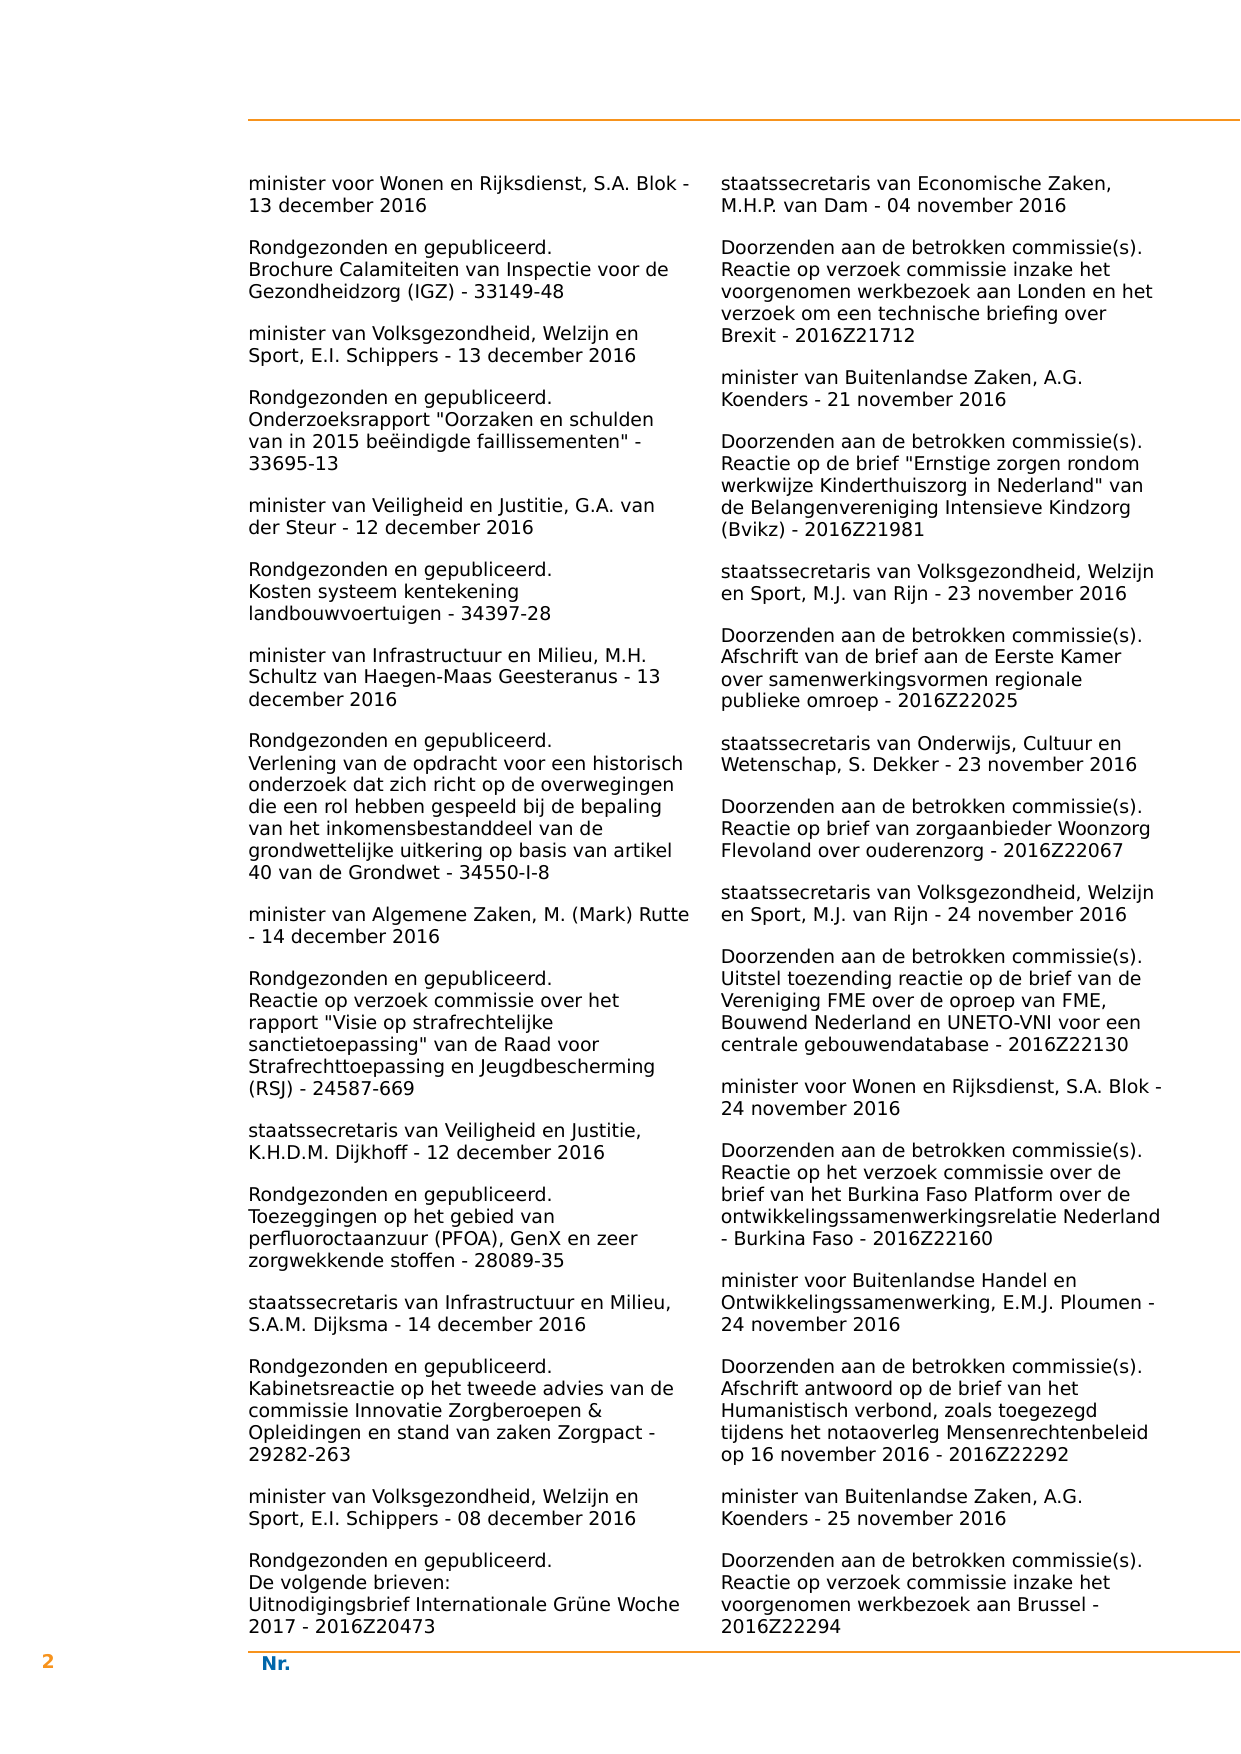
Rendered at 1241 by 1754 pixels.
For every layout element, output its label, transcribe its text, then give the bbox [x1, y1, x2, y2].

text minister voor Wonen en Rijksdienst, S.A. Blok - 24 november 2016 [721, 1076, 1163, 1120]
text minister van Infrastructuur en Milieu, M.H. Schultz van Haegen-Maas Geesteranus - 13 december 2016 [248, 644, 691, 710]
text Uitnodigingsbrief Internationale Grüne Woche 2017 - 2016Z20473 [248, 1594, 691, 1638]
text Rondgezonden en gepubliceerd. [248, 1184, 691, 1206]
text Reactie op brief van zorgaanbieder Woonzorg Flevoland over ouderenzorg - 2016Z22067 [721, 818, 1163, 862]
text Doorzenden aan de betrokken commissie(s). [721, 431, 1163, 453]
text Verlening van de opdracht voor een historisch onderzoek dat zich richt op de overwegingen die een rol hebben gespeeld bij de bepaling van het inkomensbestanddeel van de grondwettelijke uitkering op basis van artikel 40 van de Grondwet - 34550-I-8 [248, 752, 691, 884]
text Doorzenden aan de betrokken commissie(s). [721, 946, 1163, 968]
text Reactie op de brief "Ernstige zorgen rondom werkwijze Kinderthuiszorg in Nederland" van de Belangenvereniging Intensieve Kindzorg (Bvikz) - 2016Z21981 [721, 453, 1163, 541]
text Doorzenden aan de betrokken commissie(s). [721, 1356, 1163, 1378]
text Rondgezonden en gepubliceerd. [248, 1550, 691, 1572]
text staatssecretaris van Veiligheid en Justitie, K.H.D.M. Dijkhoff - 12 december 2016 [248, 1120, 691, 1164]
text Rondgezonden en gepubliceerd. [248, 558, 691, 581]
text Kabinetsreactie op het tweede advies van de commissie Innovatie Zorgberoepen & Opleidingen en stand van zaken Zorgpact - 29282-263 [248, 1378, 691, 1466]
text Doorzenden aan de betrokken commissie(s). [721, 796, 1163, 818]
text Rondgezonden en gepubliceerd. [248, 730, 691, 752]
text minister voor Wonen en Rijksdienst, S.A. Blok - 13 december 2016 [248, 173, 691, 217]
text Doorzenden aan de betrokken commissie(s). [721, 237, 1163, 259]
text Doorzenden aan de betrokken commissie(s). [721, 1550, 1163, 1572]
text Reactie op het verzoek commissie over de brief van het Burkina Faso Platform over de ontwikkelingssamenwerkingsrelatie Nederland - Burkina Faso - 2016Z22160 [721, 1162, 1163, 1250]
text Brochure Calamiteiten van Inspectie voor de Gezondheidzorg (IGZ) - 33149-48 [248, 259, 691, 303]
text Afschrift antwoord op de brief van het Humanistisch verbond, zoals toegezegd tijdens het notaoverleg Mensenrechtenbeleid op 16 november 2016 - 2016Z22292 [721, 1378, 1163, 1466]
text minister van Buitenlandse Zaken, A.G. Koenders - 25 november 2016 [721, 1486, 1163, 1530]
text Reactie op verzoek commissie inzake het voorgenomen werkbezoek aan Londen en het verzoek om een technische briefing over Brexit - 2016Z21712 [721, 259, 1163, 347]
text De volgende brieven: [248, 1572, 691, 1594]
text minister voor Buitenlandse Handel en Ontwikkelingssamenwerking, E.M.J. Ploumen - 24 november 2016 [721, 1270, 1163, 1336]
text Onderzoeksrapport "Oorzaken en schulden van in 2015 beëindigde faillissementen" - 33695-13 [248, 409, 691, 474]
text Rondgezonden en gepubliceerd. [248, 1356, 691, 1378]
text Toezeggingen op het gebied van perfluoroctaanzuur (PFOA), GenX en zeer zorgwekkende stoffen - 28089-35 [248, 1206, 691, 1272]
text Rondgezonden en gepubliceerd. [248, 387, 691, 409]
text staatssecretaris van Onderwijs, Cultuur en Wetenschap, S. Dekker - 23 november 2016 [721, 732, 1163, 776]
text Doorzenden aan de betrokken commissie(s). [721, 624, 1163, 646]
text Afschrift van de brief aan de Eerste Kamer over samenwerkingsvormen regionale publieke omroep - 2016Z22025 [721, 646, 1163, 712]
text staatssecretaris van Volksgezondheid, Welzijn en Sport, M.J. van Rijn - 23 november 2016 [721, 561, 1163, 604]
text Reactie op verzoek commissie over het rapport "Visie op strafrechtelijke sanctietoepassing" van de Raad voor Strafrechttoepassing en Jeugdbescherming (RSJ) - 24587-669 [248, 990, 691, 1100]
text Rondgezonden en gepubliceerd. [248, 237, 691, 259]
text minister van Volksgezondheid, Welzijn en Sport, E.I. Schippers - 13 december 2016 [248, 323, 691, 367]
text staatssecretaris van Volksgezondheid, Welzijn en Sport, M.J. van Rijn - 24 november 2016 [721, 882, 1163, 926]
text minister van Veiligheid en Justitie, G.A. van der Steur - 12 december 2016 [248, 494, 691, 538]
text Kosten systeem kentekening landbouwvoertuigen - 34397-28 [248, 581, 691, 624]
text minister van Volksgezondheid, Welzijn en Sport, E.I. Schippers - 08 december 2016 [248, 1486, 691, 1530]
text minister van Buitenlandse Zaken, A.G. Koenders - 21 november 2016 [721, 367, 1163, 411]
text Doorzenden aan de betrokken commissie(s). [721, 1140, 1163, 1162]
text staatssecretaris van Infrastructuur en Milieu, S.A.M. Dijksma - 14 december 2016 [248, 1292, 691, 1336]
text staatssecretaris van Economische Zaken, M.H.P. van Dam - 04 november 2016 [721, 173, 1163, 217]
text minister van Algemene Zaken, M. (Mark) Rutte - 14 december 2016 [248, 904, 691, 948]
text Uitstel toezending reactie op de brief van de Vereniging FME over de oproep van FME, Bouwend Nederland en UNETO-VNI voor een centrale gebouwendatabase - 2016Z22130 [721, 968, 1163, 1056]
text Reactie op verzoek commissie inzake het voorgenomen werkbezoek aan Brussel - 2016Z22294 [721, 1572, 1163, 1638]
text Rondgezonden en gepubliceerd. [248, 968, 691, 990]
